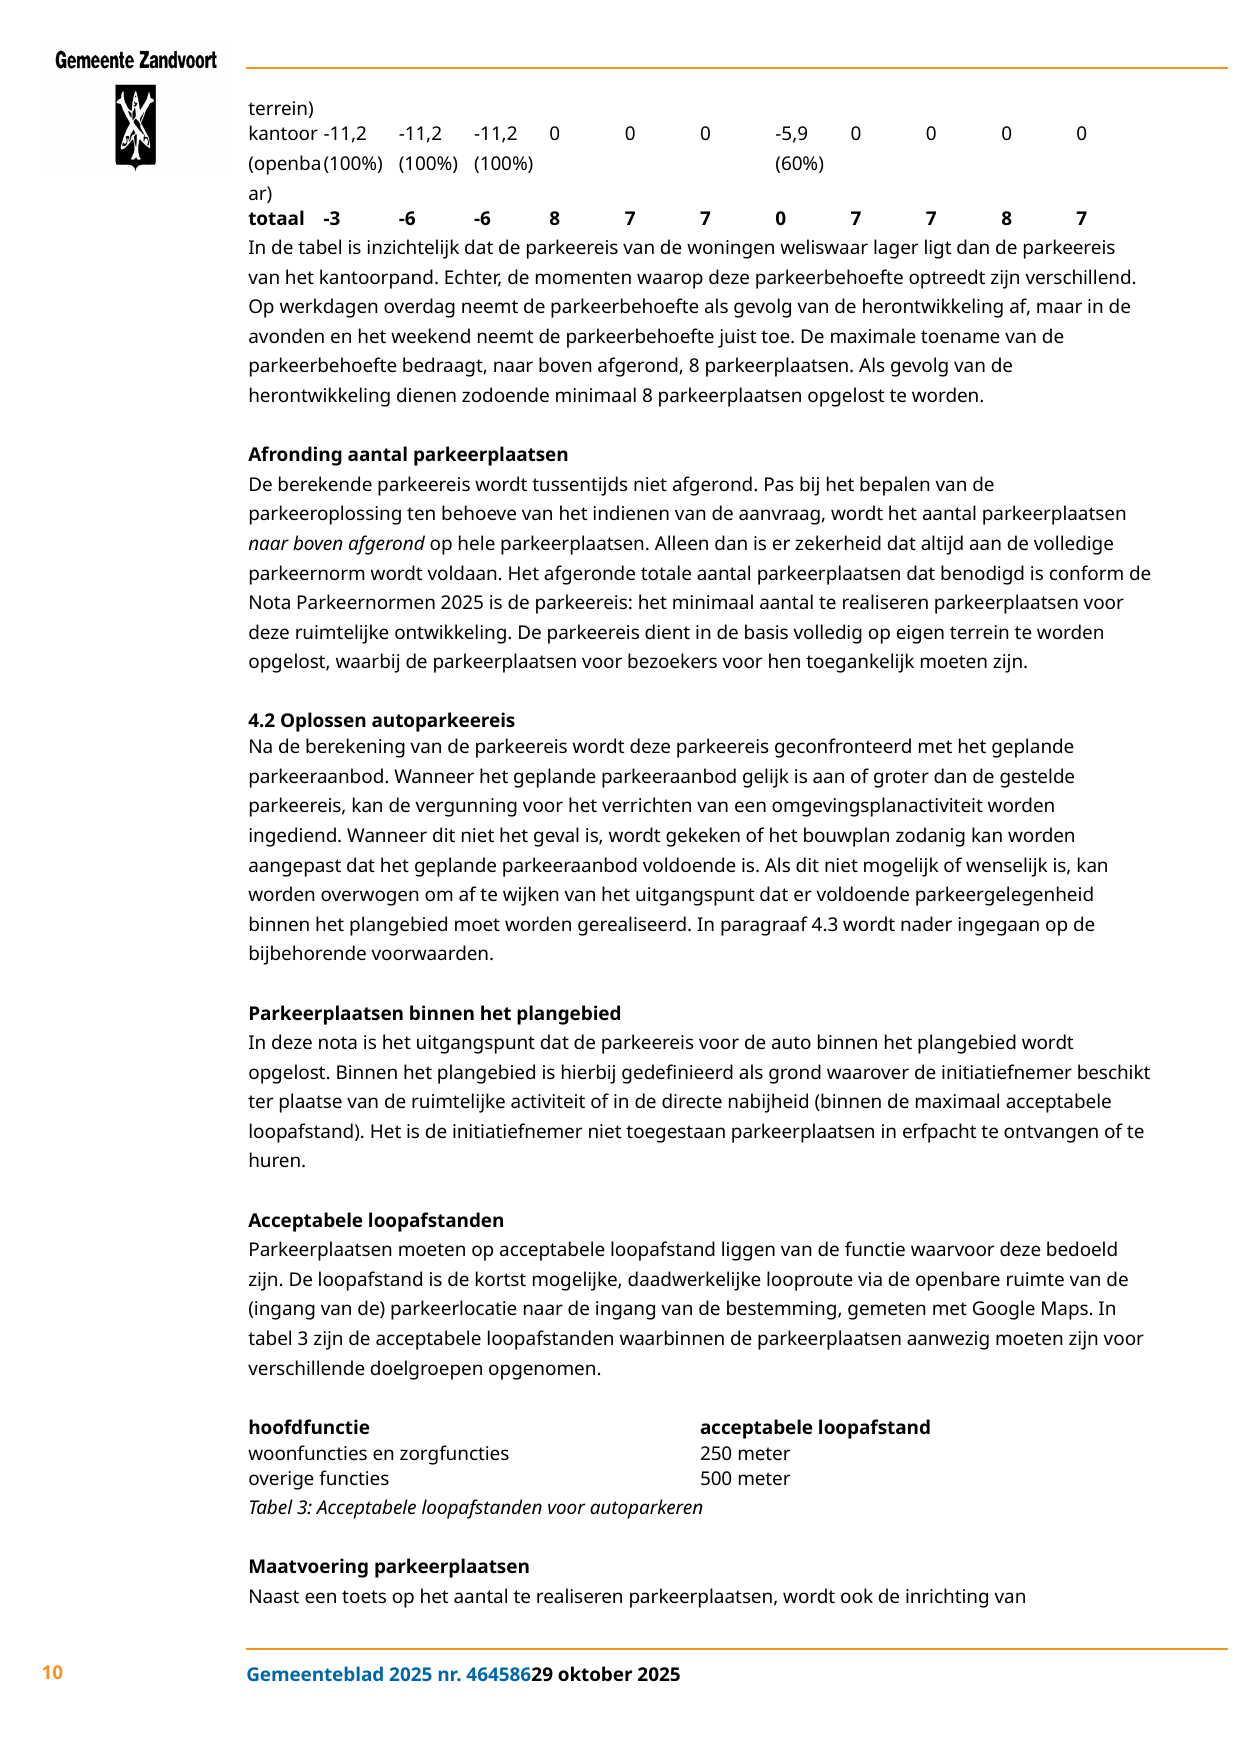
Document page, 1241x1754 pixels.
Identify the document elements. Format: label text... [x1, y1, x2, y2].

table_cell 0 [1001, 121, 1076, 205]
table_cell 0 [926, 121, 1001, 205]
table_cell woonfuncties en zorgfuncties [248, 1440, 700, 1465]
table_cell 500 meter [700, 1465, 1152, 1491]
table_cell [474, 95, 549, 121]
table_header acceptabele loopafstand [700, 1414, 1152, 1440]
table_cell [775, 95, 850, 121]
table_cell 8 [549, 205, 624, 231]
table_cell 0 [850, 121, 926, 205]
table_cell overige functies [248, 1465, 700, 1491]
text Parkeerplaatsen moeten op acceptabele loopafstand liggen van de functie waarvoor deze bedoeld zijn. De loopafstand is de kortst mogelijke, daadwerkelijke looproute via de openbare ruimte van de (ingang van de) parkeerlocatie naar de ingang van de bestemming, gemeten met Google Maps. In tabel 3 zijn de acceptabele loopafstanden waarbinnen de parkeerplaatsen aanwezig moeten zijn voor verschillende doelgroepen opgenomen. [248, 1236, 1152, 1380]
table_cell [1076, 95, 1152, 121]
table_cell 8 [1001, 205, 1076, 231]
text In de tabel is inzichtelijk dat de parkeereis van de woningen weliswaar lager ligt dan de parkeereis van het kantoorpand. Echter, de momenten waarop deze parkeerbehoefte optreedt zijn verschillend. Op werkdagen overdag neemt de parkeerbehoefte als gevolg van de herontwikkeling af, maar in de avonden en het weekend neemt de parkeerbehoefte juist toe. De maximale toename van de parkeerbehoefte bedraagt, naar boven afgerond, 8 parkeerplaatsen. Als gevolg van de herontwikkeling dienen zodoende minimaal 8 parkeerplaatsen opgelost te worden. [248, 234, 1152, 408]
table_cell terrein) [248, 95, 323, 121]
table_cell 0 [625, 121, 700, 205]
table_cell [850, 95, 926, 121]
text Parkeerplaatsen binnen het plangebied [248, 1000, 1152, 1025]
table_cell 0 [1076, 121, 1152, 205]
text Afronding aantal parkeerplaatsen [248, 441, 1152, 467]
text In deze nota is het uitgangspunt dat de parkeereis voor de auto binnen het plangebied wordt opgelost. Binnen het plangebied is hierbij gedefinieerd als grond waarover de initiatiefnemer beschikt ter plaatse van de ruimtelijke activiteit of in de directe nabijheid (binnen de maximaal acceptabele loopafstand). Het is de initiatiefnemer niet toegestaan parkeerplaatsen in erfpacht te ontvangen of te huren. [248, 1029, 1152, 1173]
text Naast een toets op het aantal te realiseren parkeerplaatsen, wordt ook de inrichting van [248, 1583, 1152, 1609]
table_cell -11,2 (100%) [474, 121, 549, 205]
table_cell -11,2 (100%) [323, 121, 398, 205]
table_cell -11,2 (100%) [399, 121, 474, 205]
table_cell 7 [1076, 205, 1152, 231]
table_cell [549, 95, 624, 121]
text De berekende parkeereis wordt tussentijds niet afgerond. Pas bij het bepalen van de parkeeroplossing ten behoeve van het indienen van de aanvraag, wordt het aantal parkeerplaatsen naar boven afgerond op hele parkeerplaatsen. Alleen dan is er zekerheid dat altijd aan de volledige parkeernorm wordt voldaan. Het afgeronde totale aantal parkeerplaatsen dat benodigd is conform de Nota Parkeernormen 2025 is de parkeereis: het minimaal aantal te realiseren parkeerplaatsen voor deze ruimtelijke ontwikkeling. De parkeereis dient in de basis volledig op eigen terrein te worden opgelost, waarbij de parkeerplaatsen voor bezoekers voor hen toegankelijk moeten zijn. [248, 471, 1152, 674]
table_cell 0 [775, 205, 850, 231]
text Na de berekening van de parkeereis wordt deze parkeereis geconfronteerd met het geplande parkeeraanbod. Wanneer het geplande parkeeraanbod gelijk is aan of groter dan de gestelde parkeereis, kan de vergunning voor het verrichten van een omgevingsplanactiviteit worden ingediend. Wanneer dit niet het geval is, wordt gekeken of het bouwplan zodanig kan worden aangepast dat het geplande parkeeraanbod voldoende is. Als dit niet mogelijk of wenselijk is, kan worden overwogen om af te wijken van het uitgangspunt dat er voldoende parkeergelegenheid binnen het plangebied moet worden gerealiseerd. In paragraaf 4.3 wordt nader ingegaan op de bijbehorende voorwaarden. [248, 733, 1152, 966]
table_cell totaal [248, 205, 323, 231]
table_cell 7 [625, 205, 700, 231]
table_cell 7 [926, 205, 1001, 231]
table_cell -6 [474, 205, 549, 231]
text Acceptabele loopafstanden [248, 1207, 1152, 1232]
table_cell [625, 95, 700, 121]
table_cell -3 [323, 205, 398, 231]
table_cell 250 meter [700, 1440, 1152, 1465]
table_cell 0 [700, 121, 775, 205]
text Tabel 3: Acceptabele loopafstanden voor autoparkeren [248, 1494, 1152, 1520]
picture [41, 47, 231, 172]
table_cell 7 [850, 205, 926, 231]
table_cell kantoor (openbaar) [248, 121, 323, 205]
table_cell [323, 95, 398, 121]
table_header hoofdfunctie [248, 1414, 700, 1440]
text 4.2 Oplossen autoparkeereis [248, 708, 1152, 733]
table_cell -6 [399, 205, 474, 231]
table_cell [399, 95, 474, 121]
table_cell -5,9 (60%) [775, 121, 850, 205]
table_cell 0 [549, 121, 624, 205]
table_cell [1001, 95, 1076, 121]
table_cell 7 [700, 205, 775, 231]
table_cell [700, 95, 775, 121]
text Maatvoering parkeerplaatsen [248, 1553, 1152, 1579]
table_cell [926, 95, 1001, 121]
